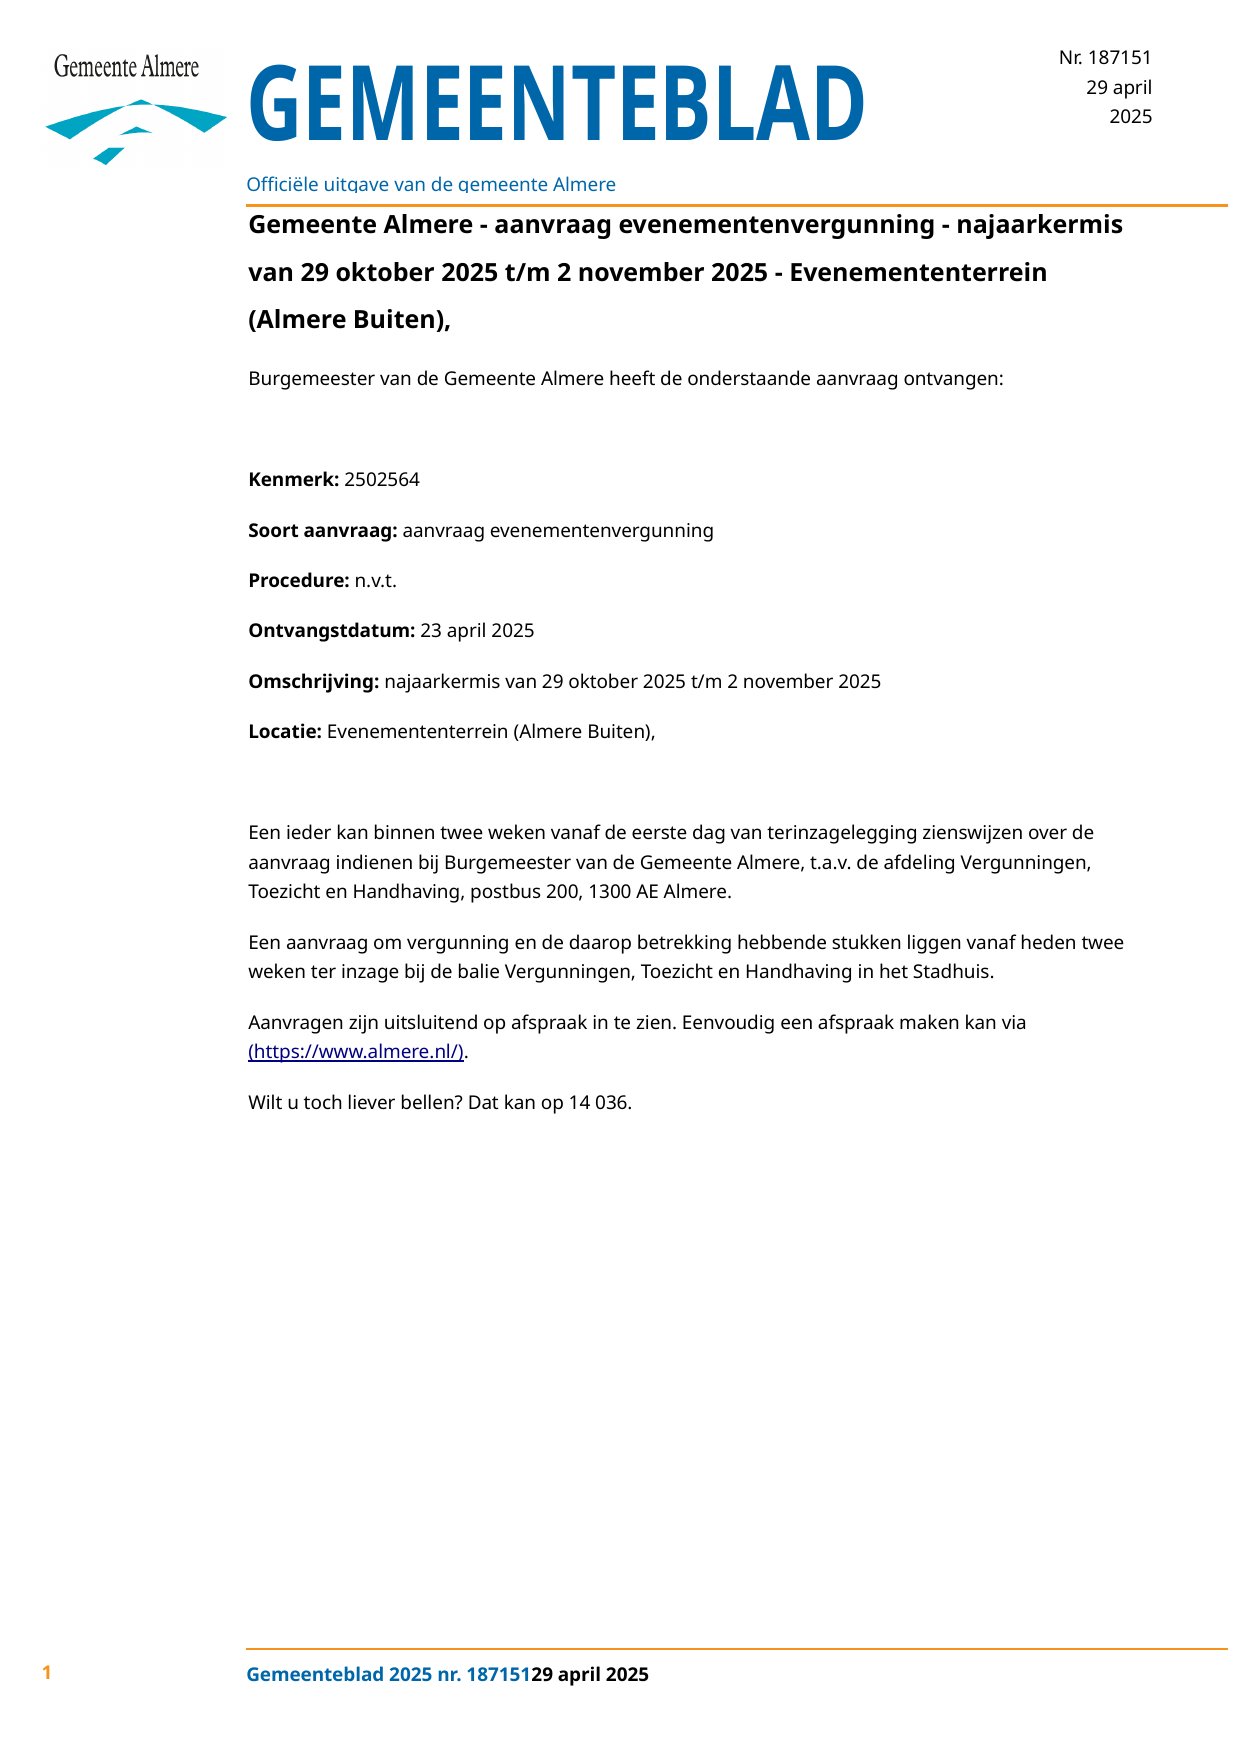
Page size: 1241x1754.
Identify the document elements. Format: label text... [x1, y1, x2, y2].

text Een ieder kan binnen twee weken vanaf de eerste dag van terinzagelegging zienswijzen over de aanvraag indienen bij Burgemeester van de Gemeente Almere, t.a.v. de afdeling Vergunningen, Toezicht en Handhaving, postbus 200, 1300 AE Almere. [248, 819, 1152, 904]
text Ontvangstdatum: 23 april 2025 [248, 618, 1152, 643]
text Procedure: n.v.t. [248, 567, 1152, 593]
text Kenmerk: 2502564 [248, 466, 1152, 492]
text Soort aanvraag: aanvraag evenementenvergunning [248, 517, 1152, 542]
text Een aanvraag om vergunning en de daarop betrekking hebbende stukken liggen vanaf heden twee weken ter inzage bij de balie Vergunningen, Toezicht en Handhaving in het Stadhuis. [248, 929, 1152, 984]
text Omschrijving: najaarkermis van 29 oktober 2025 t/m 2 november 2025 [248, 668, 1152, 694]
text Gemeente Almere - aanvraag evenementenvergunning - najaarkermis van 29 oktober 2025 t/m 2 november 2025 - Evenemententerrein (Almere Buiten), [248, 207, 1152, 336]
text Locatie: Evenemententerrein (Almere Buiten), [248, 718, 1152, 744]
text Aanvragen zijn uitsluitend op afspraak in te zien. Eenvoudig een afspraak maken kan via (https://www.almere.nl/). [248, 1009, 1152, 1064]
text Burgemeester van de Gemeente Almere heeft de onderstaande aanvraag ontvangen: [248, 366, 1152, 391]
text Wilt u toch liever bellen? Dat kan op 14 036. [248, 1089, 1152, 1114]
picture [41, 47, 231, 172]
